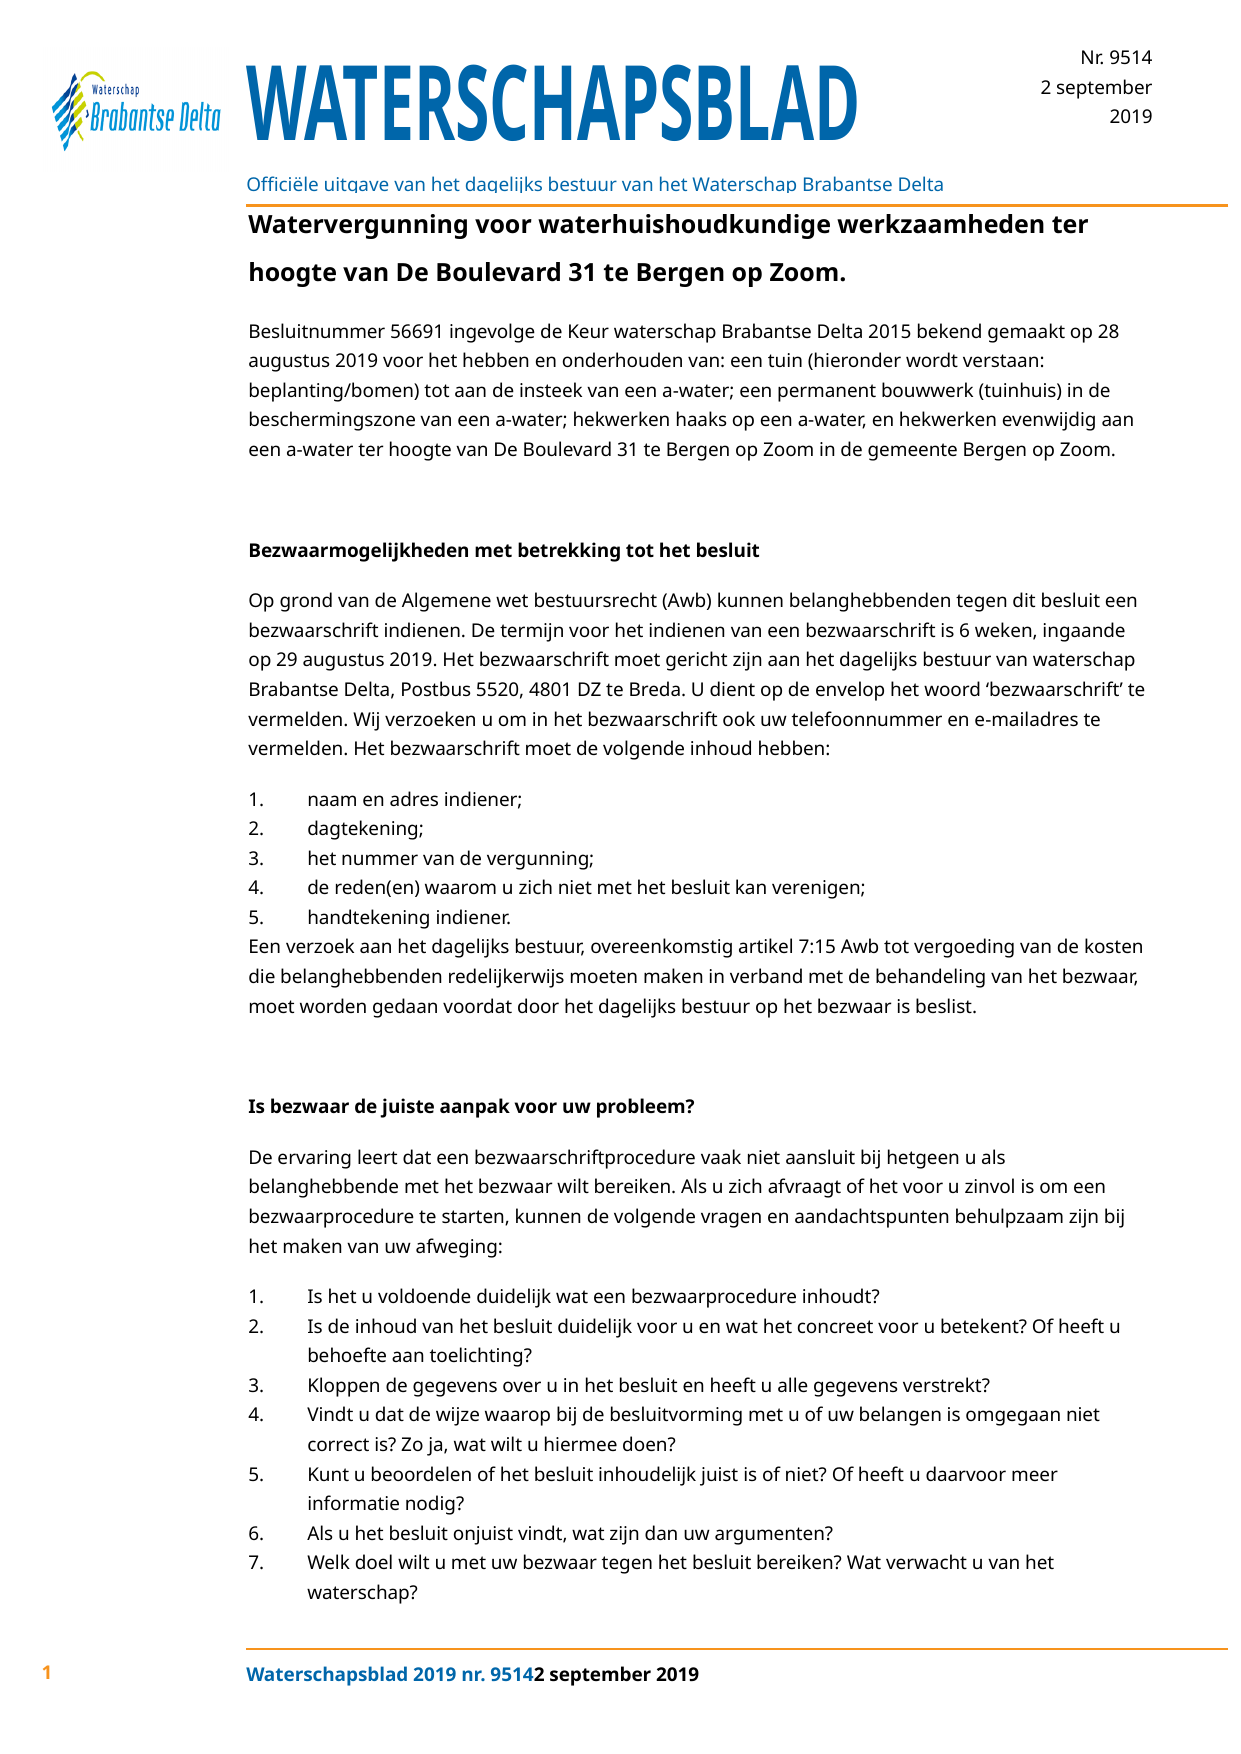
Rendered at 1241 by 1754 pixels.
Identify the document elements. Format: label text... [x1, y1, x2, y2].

list Is de inhoud van het besluit duidelijk voor u en wat het concreet voor u betekent? Of heeft u behoefte aan toelichting? [248, 1313, 1152, 1368]
text Op grond van de Algemene wet bestuursrecht (Awb) kunnen belanghebbenden tegen dit besluit een bezwaarschrift indienen. De termijn voor het indienen van een bezwaarschrift is 6 weken, ingaande op 29 augustus 2019. Het bezwaarschrift moet gericht zijn aan het dagelijks bestuur van waterschap Brabantse Delta, Postbus 5520, 4801 DZ te Breda. U dient op de envelop het woord ‘bezwaarschrift’ te vermelden. Wij verzoeken u om in het bezwaarschrift ook uw telefoonnummer en e‑mailadres te vermelden. Het bezwaarschrift moet de volgende inhoud hebben: [248, 587, 1152, 761]
text Is bezwaar de juiste aanpak voor uw probleem? [248, 1094, 1152, 1119]
text De ervaring leert dat een bezwaarschriftprocedure vaak niet aansluit bij hetgeen u als belanghebbende met het bezwaar wilt bereiken. Als u zich afvraagt of het voor u zinvol is om een bezwaarprocedure te starten, kunnen de volgende vragen en aandachtspunten behulpzaam zijn bij het maken van uw afweging: [248, 1144, 1152, 1259]
picture [41, 47, 231, 172]
list Vindt u dat de wijze waarop bij de besluitvorming met u of uw belangen is omgegaan niet correct is? Zo ja, wat wilt u hiermee doen? [248, 1402, 1152, 1457]
list dagtekening; [248, 815, 1152, 841]
text Een verzoek aan het dagelijks bestuur, overeenkomstig artikel 7:15 Awb tot vergoeding van de kosten die belanghebbenden redelijkerwijs moeten maken in verband met de behandeling van het bezwaar, moet worden gedaan voordat door het dagelijks bestuur op het bezwaar is beslist. [248, 934, 1152, 1019]
list Is het u voldoende duidelijk wat een bezwaarprocedure inhoudt? [248, 1283, 1152, 1309]
list Kloppen de gegevens over u in het besluit en heeft u alle gegevens verstrekt? [248, 1372, 1152, 1398]
list het nummer van de vergunning; [248, 845, 1152, 871]
list Welk doel wilt u met uw bezwaar tegen het besluit bereiken? Wat verwacht u van het waterschap? [248, 1549, 1152, 1605]
list handtekening indiener. [248, 904, 1152, 930]
text Besluitnummer 56691 ingevolge de Keur waterschap Brabantse Delta 2015 bekend gemaakt op 28 augustus 2019 voor het hebben en onderhouden van: een tuin (hieronder wordt verstaan: beplanting/bomen) tot aan de insteek van een a-water; een permanent bouwwerk (tuinhuis) in de beschermingszone van een a-water; hekwerken haaks op een a-water, en hekwerken evenwijdig aan een a-water ter hoogte van De Boulevard 31 te Bergen op Zoom in de gemeente Bergen op Zoom. [248, 318, 1152, 462]
list Als u het besluit onjuist vindt, wat zijn dan uw argumenten? [248, 1520, 1152, 1546]
list Kunt u beoordelen of het besluit inhoudelijk juist is of niet? Of heeft u daarvoor meer informatie nodig? [248, 1461, 1152, 1516]
text Bezwaarmogelijkheden met betrekking tot het besluit [248, 537, 1152, 563]
list naam en adres indiener; [248, 786, 1152, 812]
text Watervergunning voor waterhuishoudkundige werkzaamheden ter hoogte van De Boulevard 31 te Bergen op Zoom. [248, 207, 1152, 288]
list de reden(en) waarom u zich niet met het besluit kan verenigen; [248, 874, 1152, 900]
